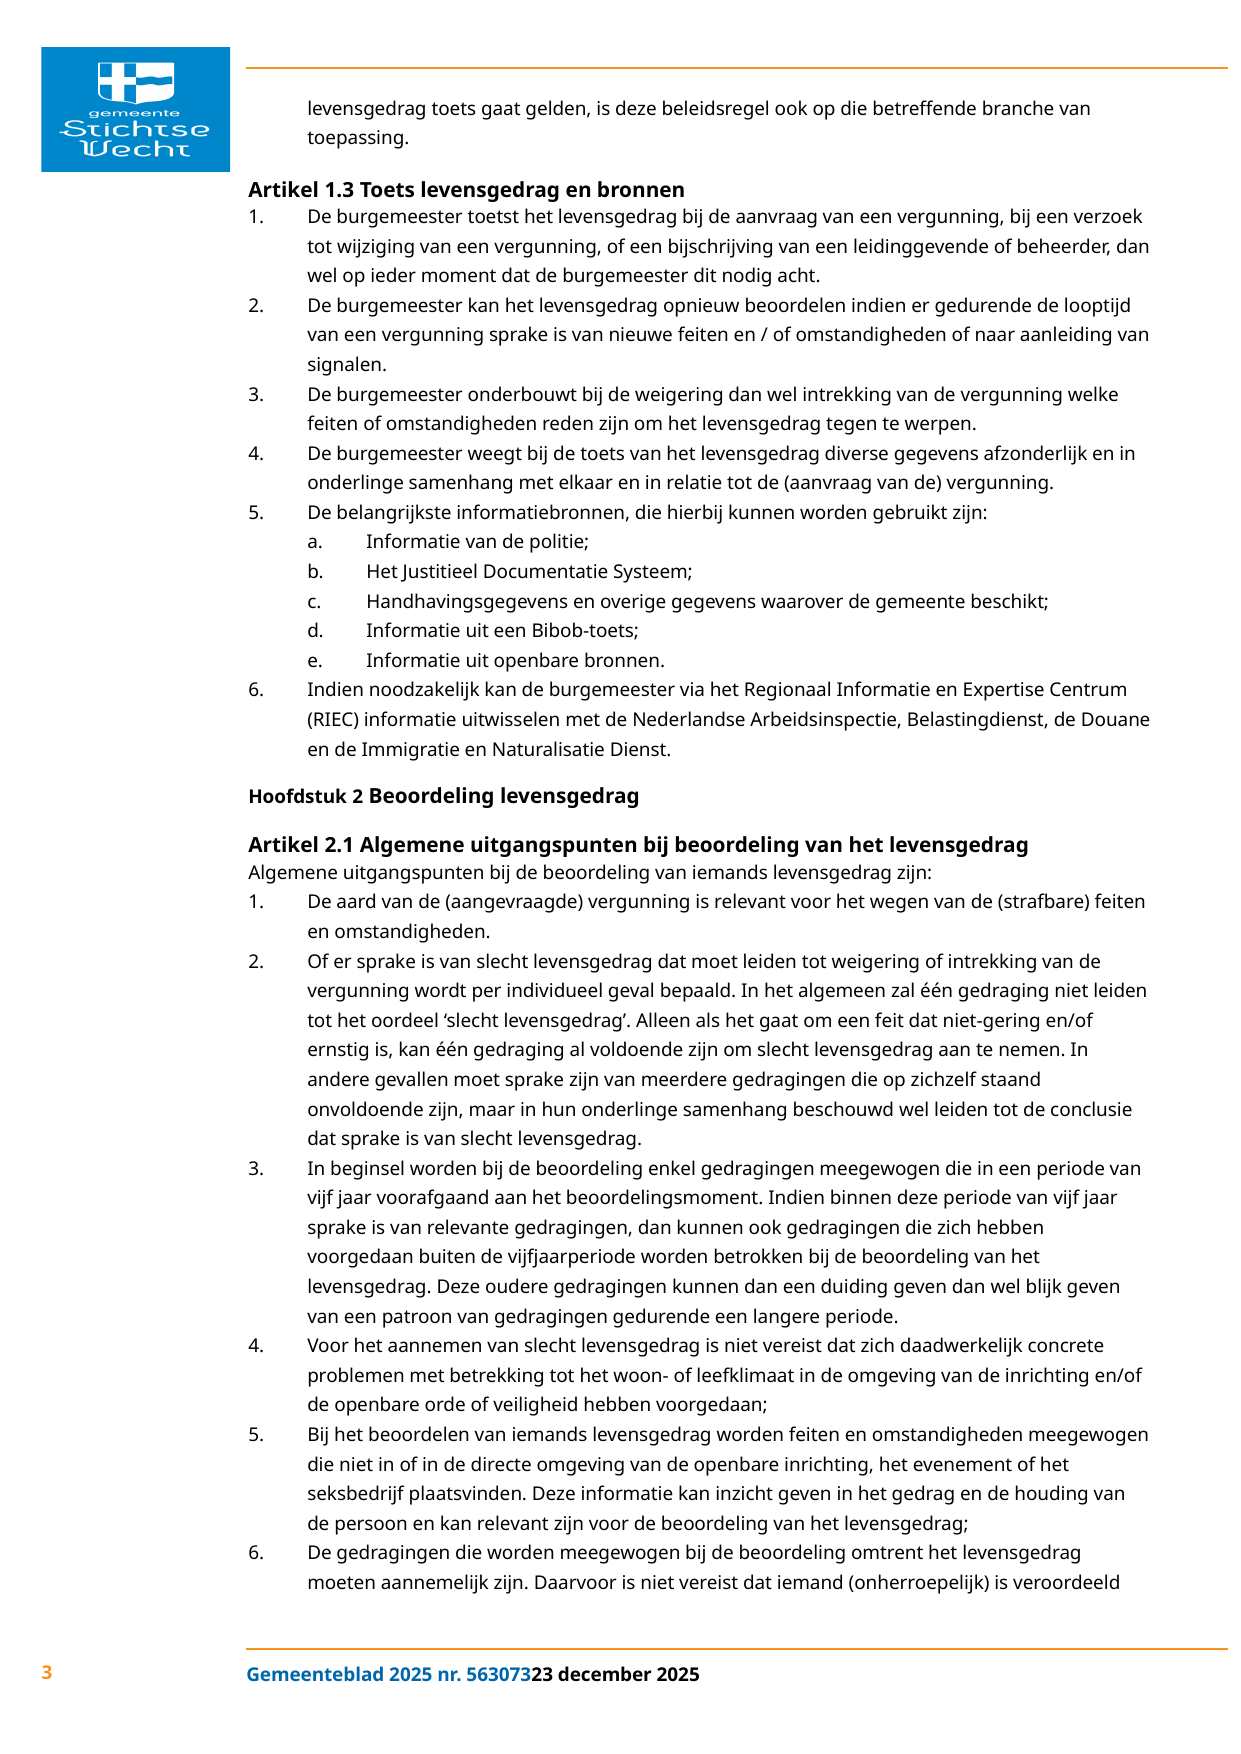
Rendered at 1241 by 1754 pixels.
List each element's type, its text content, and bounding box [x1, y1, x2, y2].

picture [137, 63, 174, 103]
list De burgemeester kan het levensgedrag opnieuw beoordelen indien er gedurende de looptijd van een vergunning sprake is van nieuwe feiten en / of omstandigheden of naar aanleiding van signalen. [248, 292, 1152, 377]
text Artikel 1.3 Toets levensgedrag en bronnen [248, 175, 1152, 203]
list Het Justitieel Documentatie Systeem; [307, 558, 1152, 584]
list Voor het aannemen van slecht levensgedrag is niet vereist dat zich daadwerkelijk concrete problemen met betrekking tot het woon- of leefklimaat in de omgeving van de inrichting en/of de openbare orde of veiligheid hebben voorgedaan; [248, 1332, 1152, 1417]
list levensgedrag toets gaat gelden, is deze beleidsregel ook op die betreffende branche van toepassing. [248, 95, 1152, 150]
list Of er sprake is van slecht levensgedrag dat moet leiden tot weigering of intrekking van de vergunning wordt per individueel geval bepaald. In het algemeen zal één gedraging niet leiden tot het oordeel ‘slecht levensgedrag’. Alleen als het gaat om een feit dat niet-gering en/of ernstig is, kan één gedraging al voldoende zijn om slecht levensgedrag aan te nemen. In andere gevallen moet sprake zijn van meerdere gedragingen die op zichzelf staand onvoldoende zijn, maar in hun onderlinge samenhang beschouwd wel leiden tot de conclusie dat sprake is van slecht levensgedrag. [248, 948, 1152, 1151]
list De burgemeester weegt bij de toets van het levensgedrag diverse gegevens afzonderlijk en in onderlinge samenhang met elkaar en in relatie tot de (aanvraag van de) vergunning. [248, 440, 1152, 495]
list Informatie uit openbare bronnen. [307, 647, 1152, 673]
list De aard van de (aangevraagde) vergunning is relevant voor het wegen van de (strafbare) feiten en omstandigheden. [248, 889, 1152, 944]
list Informatie uit een Bibob-toets; [307, 617, 1152, 643]
list Informatie van de politie; [307, 529, 1152, 554]
list Bij het beoordelen van iemands levensgedrag worden feiten en omstandigheden meegewogen die niet in of in de directe omgeving van de openbare inrichting, het evenement of het seksbedrijf plaatsvinden. Deze informatie kan inzicht geven in het gedrag en de houding van de persoon en kan relevant zijn voor de beoordeling van het levensgedrag; [248, 1421, 1152, 1536]
text Algemene uitgangspunten bij de beoordeling van iemands levensgedrag zijn: [248, 859, 1152, 885]
picture [99, 63, 135, 101]
list De burgemeester onderbouwt bij de weigering dan wel intrekking van de vergunning welke feiten of omstandigheden reden zijn om het levensgedrag tegen te werpen. [248, 381, 1152, 436]
text Hoofdstuk 2 Beoordeling levensgedrag [248, 781, 1152, 810]
list De gedragingen die worden meegewogen bij de beoordeling omtrent het levensgedrag moeten aannemelijk zijn. Daarvoor is niet vereist dat iemand (onherroepelijk) is veroordeeld [248, 1539, 1152, 1595]
list De burgemeester toetst het levensgedrag bij de aanvraag van een vergunning, bij een verzoek tot wijziging van een vergunning, of een bijschrijving van een leidinggevende of beheerder, dan wel op ieder moment dat de burgemeester dit nodig acht. [248, 203, 1152, 288]
list In beginsel worden bij de beoordeling enkel gedragingen meegewogen die in een periode van vijf jaar voorafgaand aan het beoordelingsmoment. Indien binnen deze periode van vijf jaar sprake is van relevante gedragingen, dan kunnen ook gedragingen die zich hebben voorgedaan buiten de vijfjaarperiode worden betrokken bij de beoordeling van het levensgedrag. Deze oudere gedragingen kunnen dan een duiding geven dan wel blijk geven van een patroon van gedragingen gedurende een langere periode. [248, 1155, 1152, 1328]
list Handhavingsgegevens en overige gegevens waarover de gemeente beschikt; [307, 588, 1152, 613]
text Artikel 2.1 Algemene uitgangspunten bij beoordeling van het levensgedrag [248, 831, 1152, 859]
list De belangrijkste informatiebronnen, die hierbij kunnen worden gebruikt zijn: [248, 499, 1152, 525]
list Indien noodzakelijk kan de burgemeester via het Regionaal Informatie en Expertise Centrum (RIEC) informatie uitwisselen met de Nederlandse Arbeidsinspectie, Belastingdienst, de Douane en de Immigratie en Naturalisatie Dienst. [248, 677, 1152, 761]
